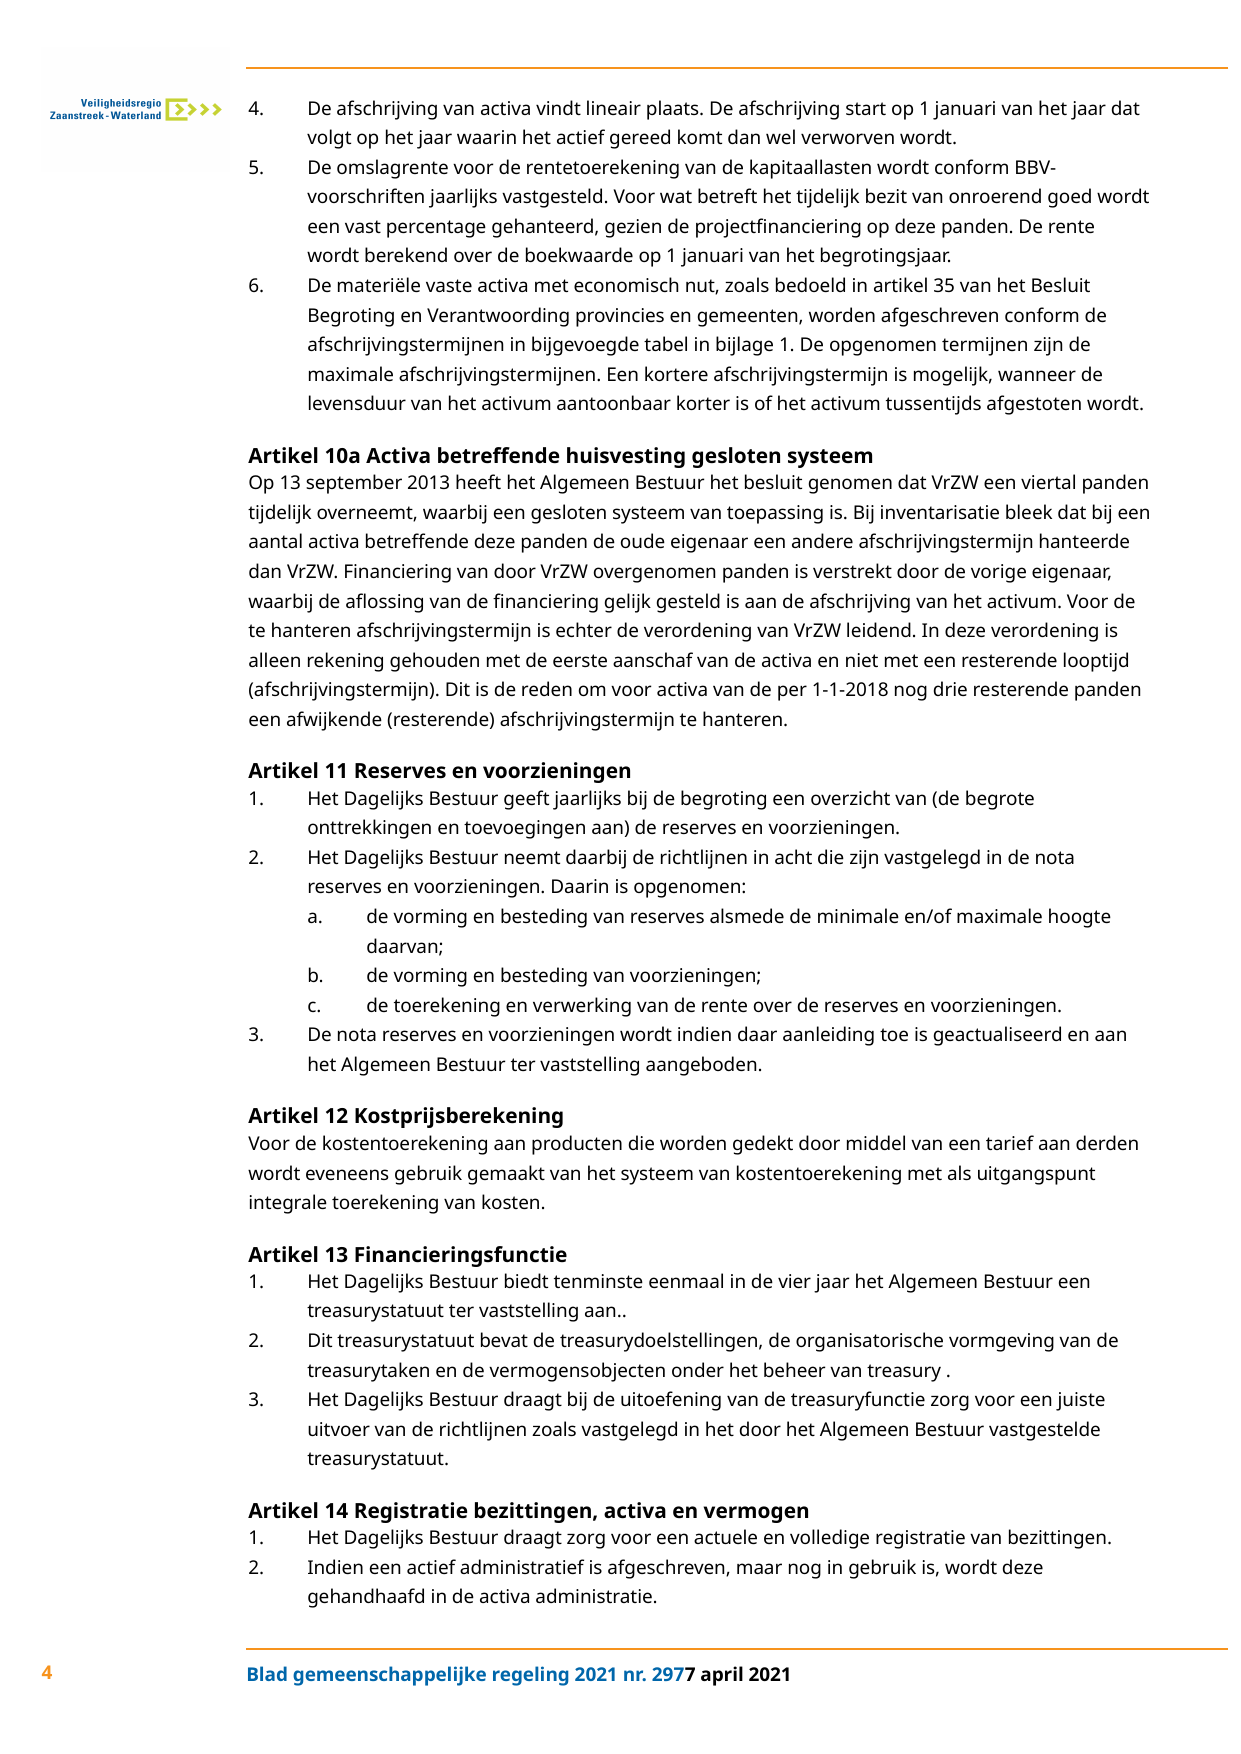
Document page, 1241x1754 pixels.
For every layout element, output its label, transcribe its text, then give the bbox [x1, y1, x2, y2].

list de vorming en besteding van voorzieningen; [307, 962, 1152, 988]
list Het Dagelijks Bestuur geeft jaarlijks bij de begroting een overzicht van (de begrote onttrekkingen en toevoegingen aan) de reserves en voorzieningen. [248, 785, 1152, 840]
text Artikel 13 Financieringsfunctie [248, 1240, 1152, 1268]
list De nota reserves en voorzieningen wordt indien daar aanleiding toe is geactualiseerd en aan het Algemeen Bestuur ter vaststelling aangeboden. [248, 1022, 1152, 1077]
picture [41, 47, 231, 172]
text Artikel 14 Registratie bezittingen, activa en vermogen [248, 1496, 1152, 1524]
list Dit treasurystatuut bevat de treasurydoelstellingen, de organisatorische vormgeving van de treasurytaken en de vermogensobjecten onder het beheer van treasury . [248, 1327, 1152, 1383]
list De materiële vaste activa met economisch nut, zoals bedoeld in artikel 35 van het Besluit Begroting en Verantwoording provincies en gemeenten, worden afgeschreven conform de afschrijvingstermijnen in bijgevoegde tabel in bijlage 1. De opgenomen termijnen zijn de maximale afschrijvingstermijnen. Een kortere afschrijvingstermijn is mogelijk, wanneer de levensduur van het activum aantoonbaar korter is of het activum tussentijds afgestoten wordt. [248, 272, 1152, 416]
list Indien een actief administratief is afgeschreven, maar nog in gebruik is, wordt deze gehandhaafd in de activa administratie. [248, 1554, 1152, 1609]
text Artikel 12 Kostprijsberekening [248, 1102, 1152, 1130]
list Het Dagelijks Bestuur draagt zorg voor een actuele en volledige registratie van bezittingen. [248, 1524, 1152, 1550]
text Voor de kostentoerekening aan producten die worden gedekt door middel van een tarief aan derden wordt eveneens gebruik gemaakt van het systeem van kostentoerekening met als uitgangspunt integrale toerekening van kosten. [248, 1130, 1152, 1215]
list Het Dagelijks Bestuur biedt tenminste eenmaal in de vier jaar het Algemeen Bestuur een treasurystatuut ter vaststelling aan.. [248, 1268, 1152, 1323]
list De omslagrente voor de rentetoerekening van de kapitaallasten wordt conform BBV-voorschriften jaarlijks vastgesteld. Voor wat betreft het tijdelijk bezit van onroerend goed wordt een vast percentage gehanteerd, gezien de projectfinanciering op deze panden. De rente wordt berekend over de boekwaarde op 1 januari van het begrotingsjaar. [248, 154, 1152, 268]
list de vorming en besteding van reserves alsmede de minimale en/of maximale hoogte daarvan; [307, 903, 1152, 959]
text Op 13 september 2013 heeft het Algemeen Bestuur het besluit genomen dat VrZW een viertal panden tijdelijk overneemt, waarbij een gesloten systeem van toepassing is. Bij inventarisatie bleek dat bij een aantal activa betreffende deze panden de oude eigenaar een andere afschrijvingstermijn hanteerde dan VrZW. Financiering van door VrZW overgenomen panden is verstrekt door de vorige eigenaar, waarbij de aflossing van de financiering gelijk gesteld is aan de afschrijving van het activum. Voor de te hanteren afschrijvingstermijn is echter de verordening van VrZW leidend. In deze verordening is alleen rekening gehouden met de eerste aanschaf van de activa en niet met een resterende looptijd (afschrijvingstermijn). Dit is de reden om voor activa van de per 1-1-2018 nog drie resterende panden een afwijkende (resterende) afschrijvingstermijn te hanteren. [248, 469, 1152, 732]
text Artikel 11 Reserves en voorzieningen [248, 757, 1152, 785]
list De afschrijving van activa vindt lineair plaats. De afschrijving start op 1 januari van het jaar dat volgt op het jaar waarin het actief gereed komt dan wel verworven wordt. [248, 95, 1152, 150]
list Het Dagelijks Bestuur neemt daarbij de richtlijnen in acht die zijn vastgelegd in de nota reserves en voorzieningen. Daarin is opgenomen: [248, 844, 1152, 899]
list Het Dagelijks Bestuur draagt bij de uitoefening van de treasuryfunctie zorg voor een juiste uitvoer van de richtlijnen zoals vastgelegd in het door het Algemeen Bestuur vastgestelde treasurystatuut. [248, 1386, 1152, 1471]
text Artikel 10a Activa betreffende huisvesting gesloten systeem [248, 441, 1152, 469]
list de toerekening en verwerking van de rente over de reserves en voorzieningen. [307, 992, 1152, 1018]
